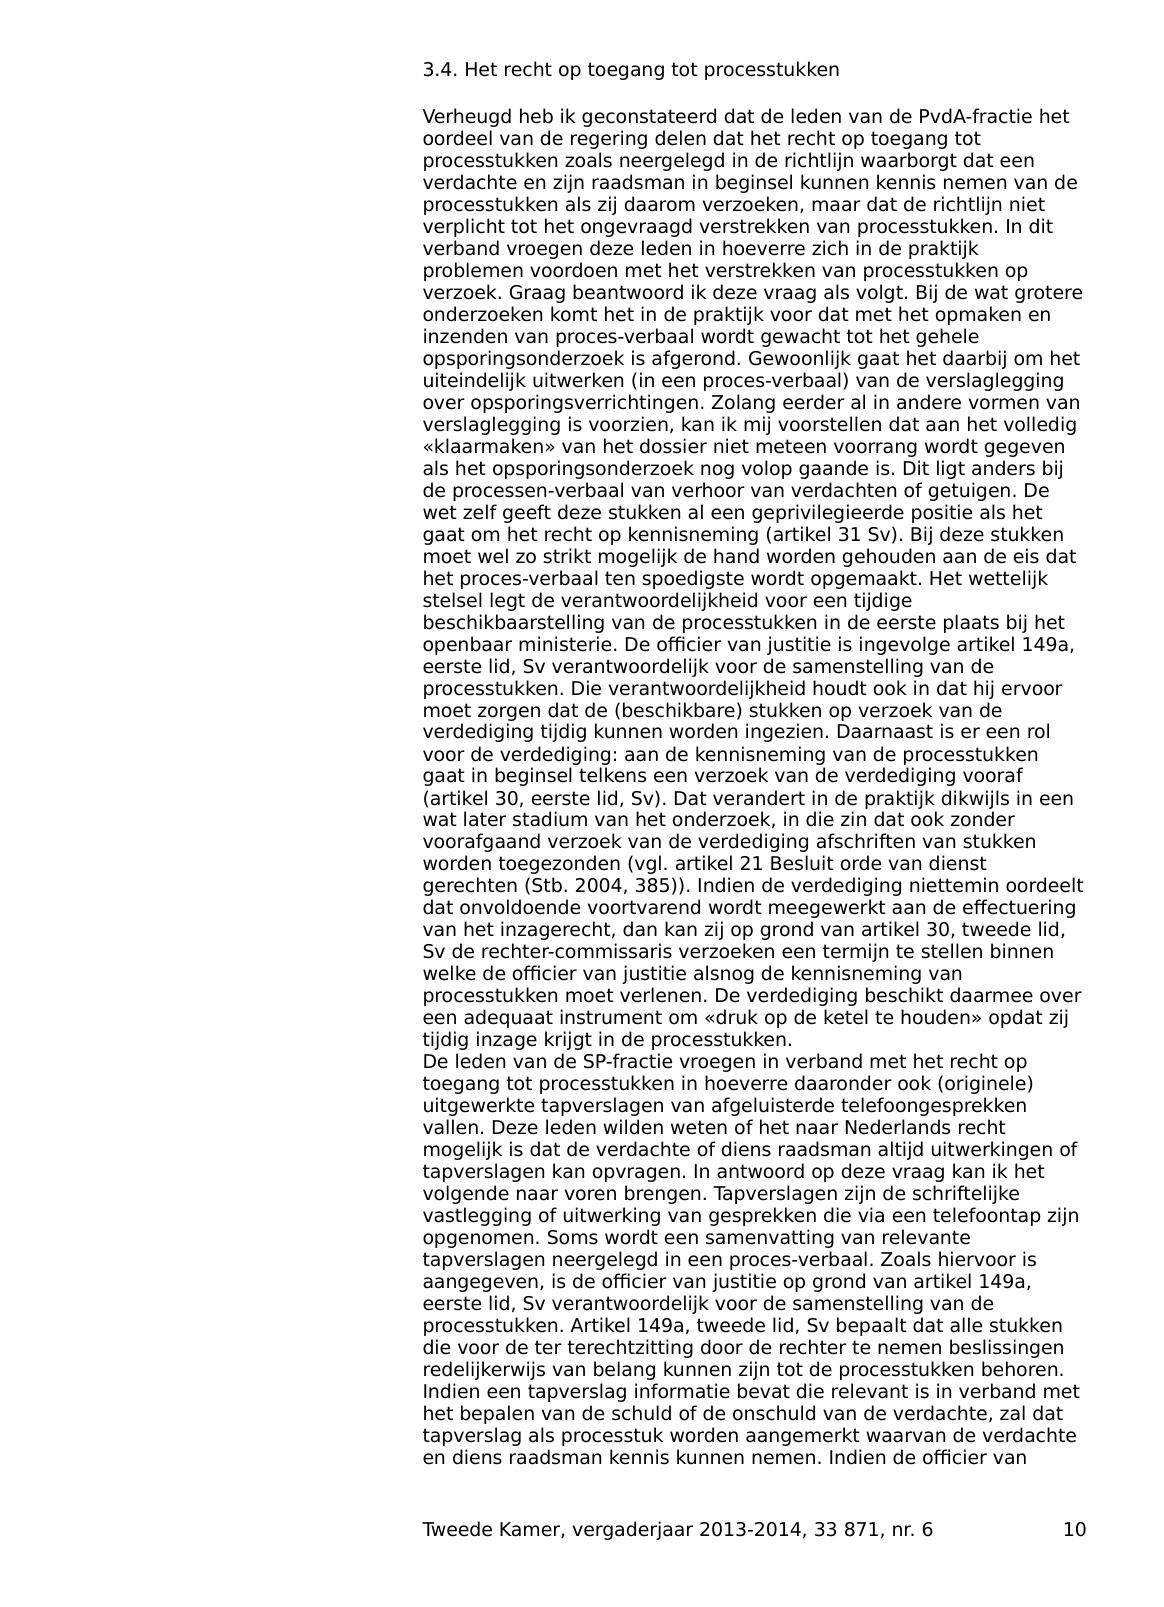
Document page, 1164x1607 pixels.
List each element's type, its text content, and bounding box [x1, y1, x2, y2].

subtitle 3.4. Het recht op toegang tot processtukken [422, 59, 1087, 81]
text De leden van de SP-fractie vroegen in verband met het recht op toegang tot processtukken in hoeverre daaronder ook (originele) uitgewerkte tapverslagen van afgeluisterde telefoongesprekken vallen. Deze leden wilden weten of het naar Nederlands recht mogelijk is dat de verdachte of diens raadsman altijd uitwerkingen of tapverslagen kan opvragen. In antwoord op deze vraag kan ik het volgende naar voren brengen. Tapverslagen zijn de schriftelijke vastlegging of uitwerking van gesprekken die via een telefoontap zijn opgenomen. Soms wordt een samenvatting van relevante tapverslagen neergelegd in een proces-verbaal. Zoals hiervoor is aangegeven, is de officier van justitie op grond van artikel 149a, eerste lid, Sv verantwoordelijk voor de samenstelling van de processtukken. Artikel 149a, tweede lid, Sv bepaalt dat alle stukken die voor de ter terechtzitting door de rechter te nemen beslissingen redelijkerwijs van belang kunnen zijn tot de processtukken behoren. Indien een tapverslag informatie bevat die relevant is in verband met het bepalen van de schuld of de onschuld van de verdachte, zal dat tapverslag als processtuk worden aangemerkt waarvan de verdachte en diens raadsman kennis kunnen nemen. Indien de officier van [422, 1051, 1087, 1469]
text Verheugd heb ik geconstateerd dat de leden van de PvdA-fractie het oordeel van de regering delen dat het recht op toegang tot processtukken zoals neergelegd in de richtlijn waarborgt dat een verdachte en zijn raadsman in beginsel kunnen kennis nemen van de processtukken als zij daarom verzoeken, maar dat de richtlijn niet verplicht tot het ongevraagd verstrekken van processtukken. In dit verband vroegen deze leden in hoeverre zich in de praktijk problemen voordoen met het verstrekken van processtukken op verzoek. Graag beantwoord ik deze vraag als volgt. Bij de wat grotere onderzoeken komt het in de praktijk voor dat met het opmaken en inzenden van proces-verbaal wordt gewacht tot het gehele opsporingsonderzoek is afgerond. Gewoonlijk gaat het daarbij om het uiteindelijk uitwerken (in een proces-verbaal) van de verslaglegging over opsporingsverrichtingen. Zolang eerder al in andere vormen van verslaglegging is voorzien, kan ik mij voorstellen dat aan het volledig «klaarmaken» van het dossier niet meteen voorrang wordt gegeven als het opsporingsonderzoek nog volop gaande is. Dit ligt anders bij de processen-verbaal van verhoor van verdachten of getuigen. De wet zelf geeft deze stukken al een geprivilegieerde positie als het gaat om het recht op kennisneming (artikel 31 Sv). Bij deze stukken moet wel zo strikt mogelijk de hand worden gehouden aan de eis dat het proces-verbaal ten spoedigste wordt opgemaakt. Het wettelijk stelsel legt de verantwoordelijkheid voor een tijdige beschikbaarstelling van de processtukken in de eerste plaats bij het openbaar ministerie. De officier van justitie is ingevolge artikel 149a, eerste lid, Sv verantwoordelijk voor de samenstelling van de processtukken. Die verantwoordelijkheid houdt ook in dat hij ervoor moet zorgen dat de (beschikbare) stukken op verzoek van de verdediging tijdig kunnen worden ingezien. Daarnaast is er een rol voor de verdediging: aan de kennisneming van de processtukken gaat in beginsel telkens een verzoek van de verdediging vooraf (artikel 30, eerste lid, Sv). Dat verandert in de praktijk dikwijls in een wat later stadium van het onderzoek, in die zin dat ook zonder voorafgaand verzoek van de verdediging afschriften van stukken worden toegezonden (vgl. artikel 21 Besluit orde van dienst gerechten (Stb. 2004, 385)). Indien de verdediging niettemin oordeelt dat onvoldoende voortvarend wordt meegewerkt aan de effectuering van het inzagerecht, dan kan zij op grond van artikel 30, tweede lid, Sv de rechter-commissaris verzoeken een termijn te stellen binnen welke de officier van justitie alsnog de kennisneming van processtukken moet verlenen. De verdediging beschikt daarmee over een adequaat instrument om «druk op de ketel te houden» opdat zij tijdig inzage krijgt in de processtukken. [422, 106, 1087, 1051]
